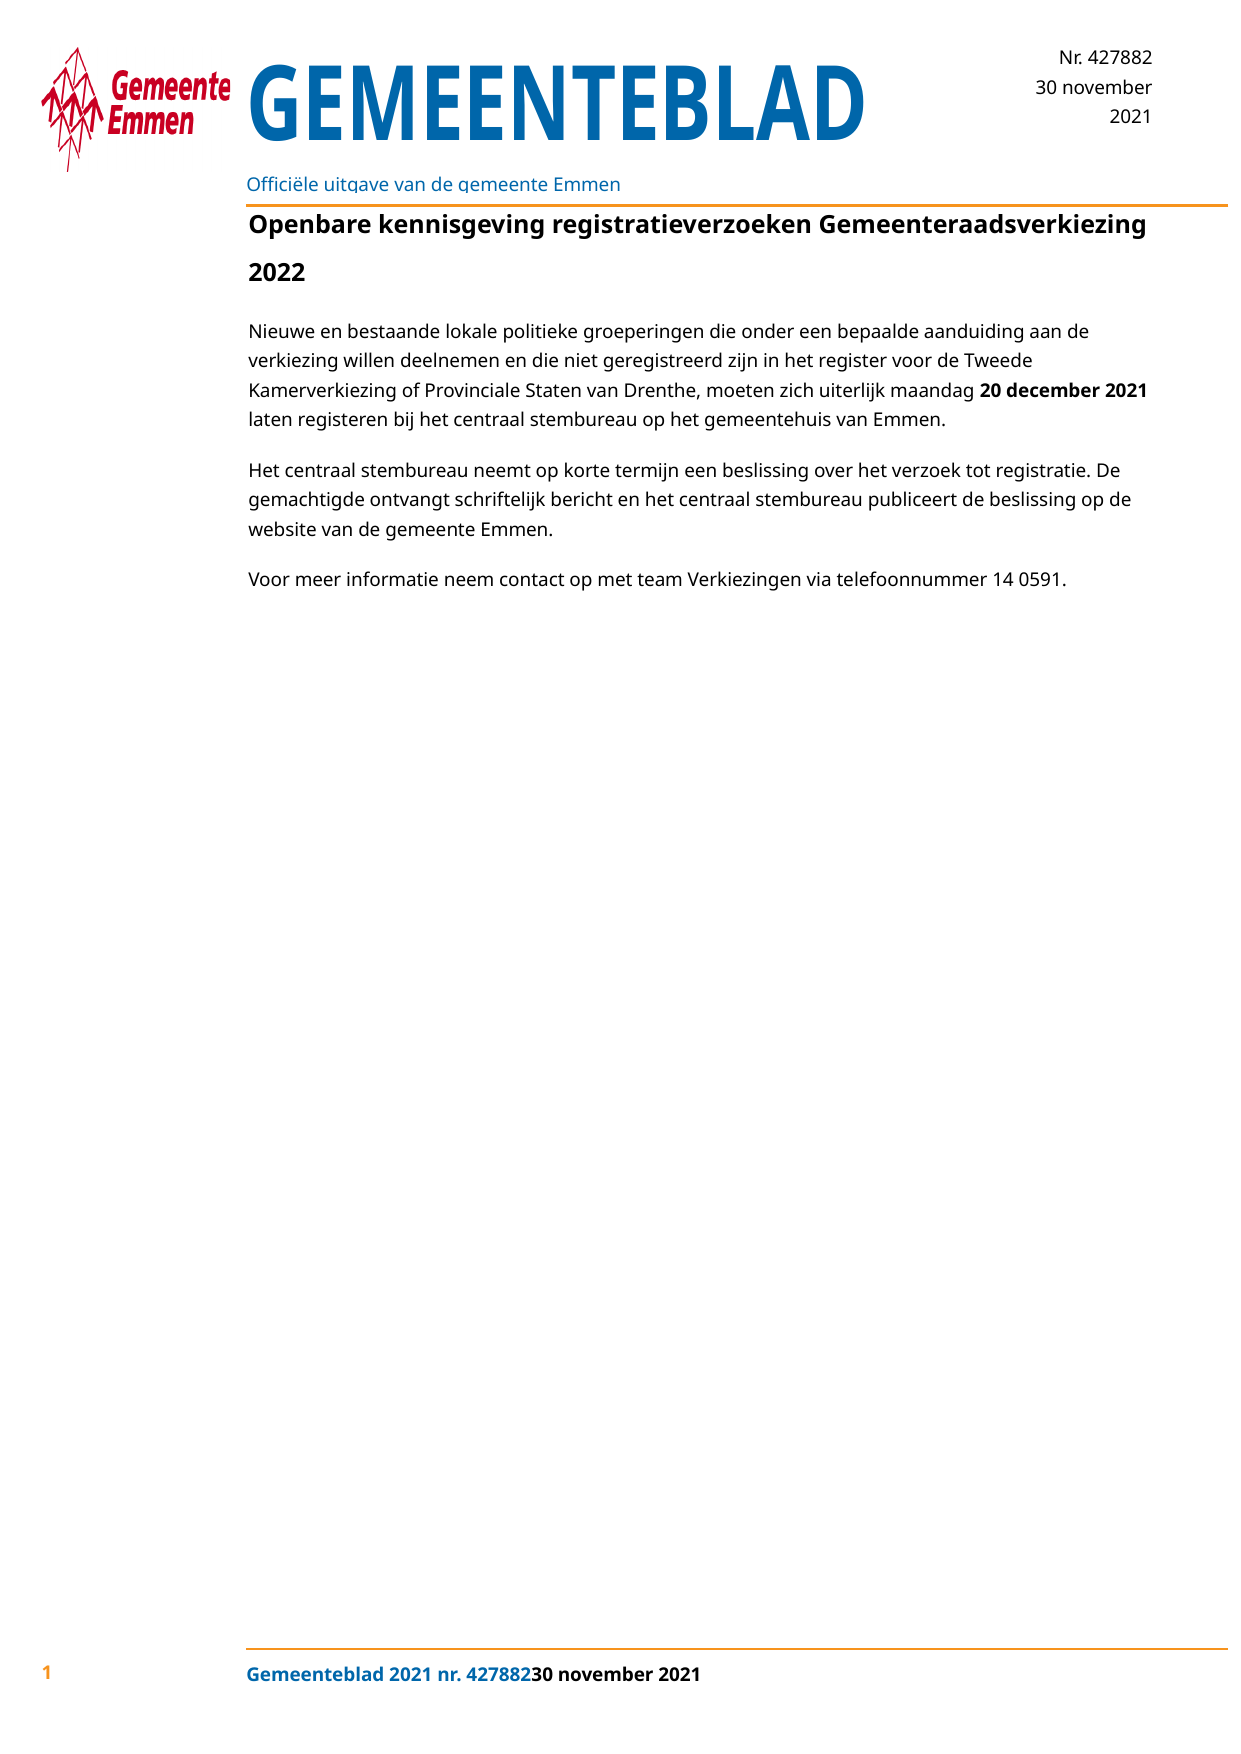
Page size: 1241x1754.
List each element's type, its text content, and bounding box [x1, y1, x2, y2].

text Openbare kennisgeving registratieverzoeken Gemeenteraadsverkiezing 2022 [248, 207, 1152, 288]
text Het centraal stembureau neemt op korte termijn een beslissing over het verzoek tot registratie. De gemachtigde ontvangt schriftelijk bericht en het centraal stembureau publiceert de beslissing op de website van de gemeente Emmen. [248, 457, 1152, 542]
picture [41, 47, 231, 172]
text Voor meer informatie neem contact op met team Verkiezingen via telefoonnummer 14 0591. [248, 567, 1152, 592]
text Nieuwe en bestaande lokale politieke groeperingen die onder een bepaalde aanduiding aan de verkiezing willen deelnemen en die niet geregistreerd zijn in het register voor de Tweede Kamerverkiezing of Provinciale Staten van Drenthe, moeten zich uiterlijk maandag 20 december 2021 laten registeren bij het centraal stembureau op het gemeentehuis van Emmen. [248, 318, 1152, 432]
